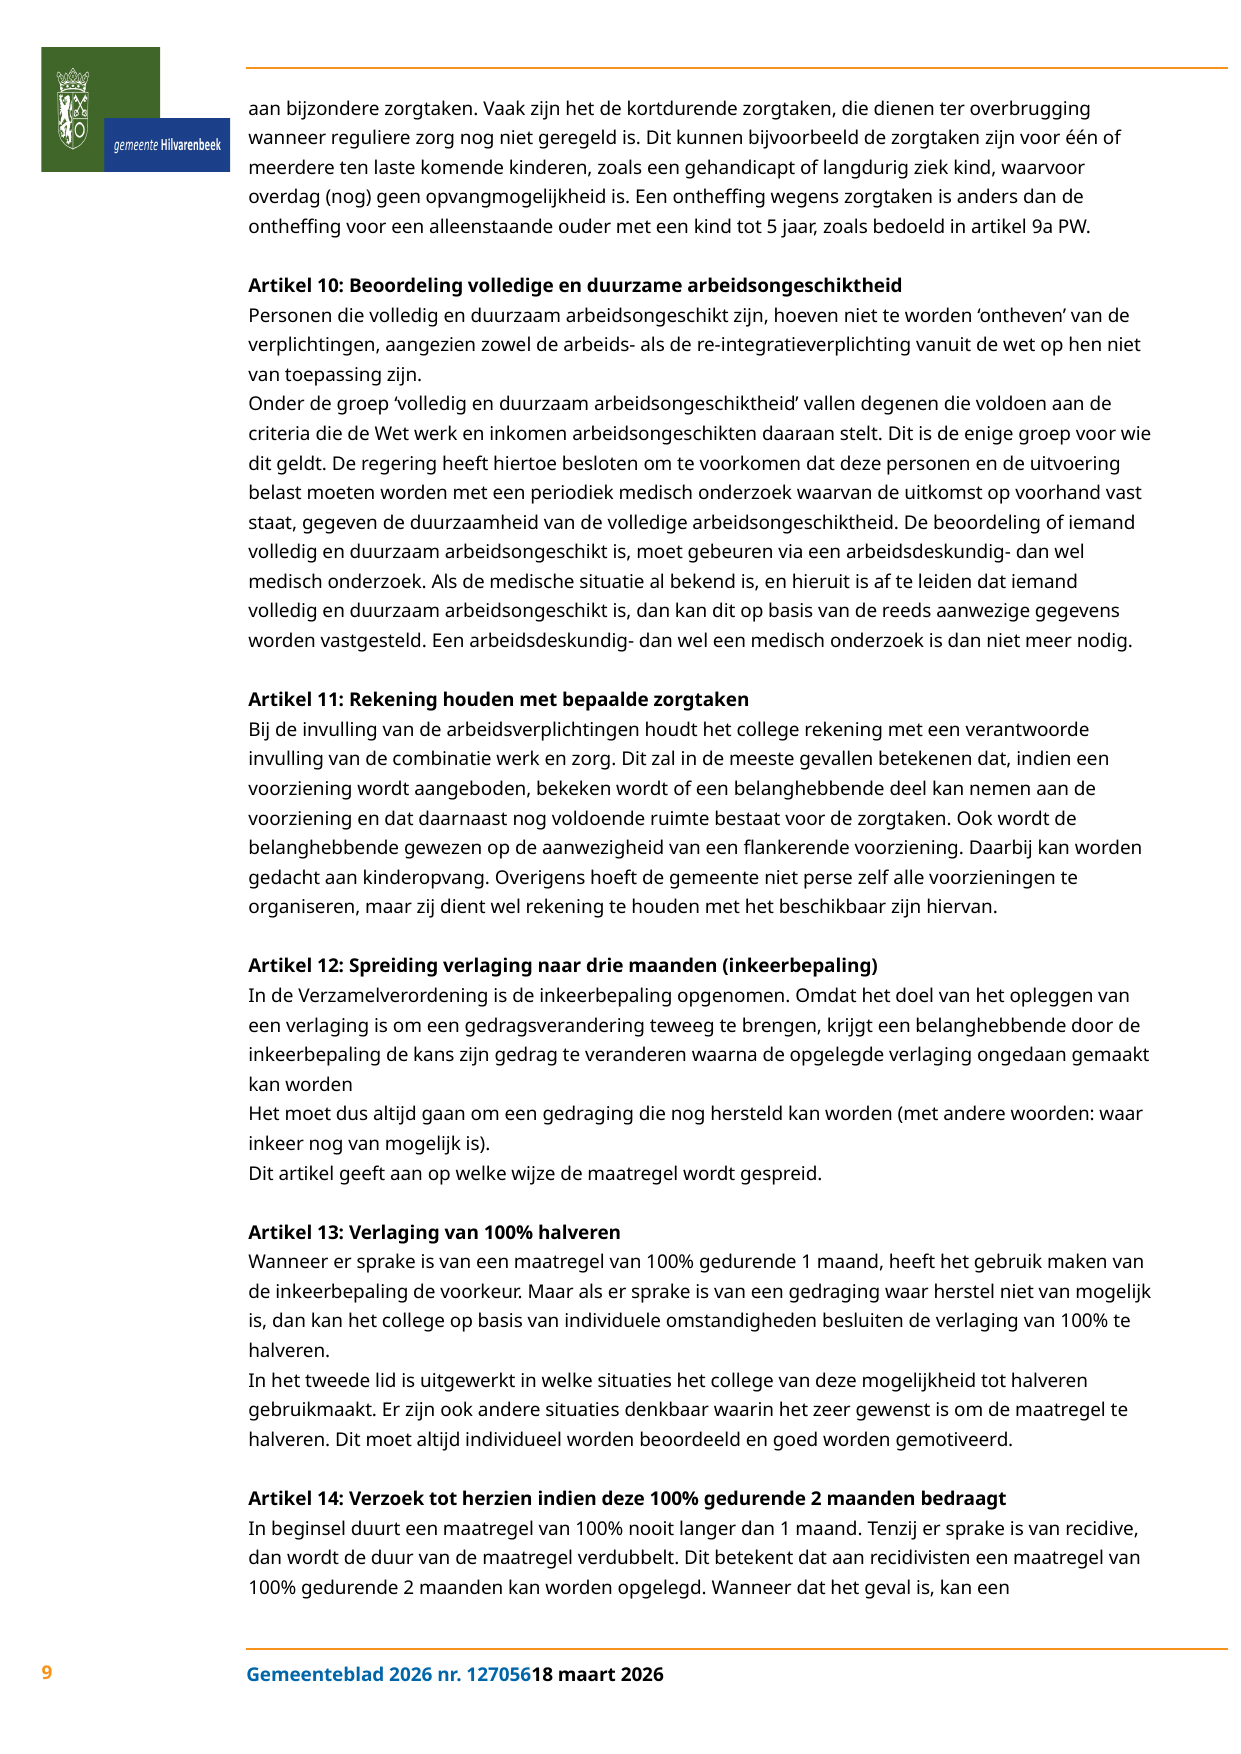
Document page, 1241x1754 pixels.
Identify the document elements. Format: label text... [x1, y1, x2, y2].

text In beginsel duurt een maatregel van 100% nooit langer dan 1 maand. Tenzij er sprake is van recidive, dan wordt de duur van de maatregel verdubbelt. Dit betekent dat aan recidivisten een maatregel van 100% gedurende 2 maanden kan worden opgelegd. Wanneer dat het geval is, kan een [248, 1515, 1152, 1600]
text Wanneer er sprake is van een maatregel van 100% gedurende 1 maand, heeft het gebruik maken van de inkeerbepaling de voorkeur. Maar als er sprake is van een gedraging waar herstel niet van mogelijk is, dan kan het college op basis van individuele omstandigheden besluiten de verlaging van 100% te halveren. [248, 1248, 1152, 1363]
text Onder de groep ‘volledig en duurzaam arbeidsongeschiktheid’ vallen degenen die voldoen aan de criteria die de Wet werk en inkomen arbeidsongeschikten daaraan stelt. Dit is de enige groep voor wie dit geldt. De regering heeft hiertoe besloten om te voorkomen dat deze personen en de uitvoering belast moeten worden met een periodiek medisch onderzoek waarvan de uitkomst op voorhand vast staat, gegeven de duurzaamheid van de volledige arbeidsongeschiktheid. De beoordeling of iemand volledig en duurzaam arbeidsongeschikt is, moet gebeuren via een arbeidsdeskundig- dan wel medisch onderzoek. Als de medische situatie al bekend is, en hieruit is af te leiden dat iemand volledig en duurzaam arbeidsongeschikt is, dan kan dit op basis van de reeds aanwezige gegevens worden vastgesteld. Een arbeidsdeskundig- dan wel een medisch onderzoek is dan niet meer nodig. [248, 391, 1152, 653]
text Artikel 14: Verzoek tot herzien indien deze 100% gedurende 2 maanden bedraagt [248, 1485, 1152, 1511]
text Artikel 11: Rekening houden met bepaalde zorgtaken [248, 686, 1152, 712]
text In het tweede lid is uitgewerkt in welke situaties het college van deze mogelijkheid tot halveren gebruikmaakt. Er zijn ook andere situaties denkbaar waarin het zeer gewenst is om de maatregel te halveren. Dit moet altijd individueel worden beoordeeld en goed worden gemotiveerd. [248, 1367, 1152, 1452]
text In de Verzamelverordening is de inkeerbepaling opgenomen. Omdat het doel van het opleggen van een verlaging is om een gedragsverandering teweeg te brengen, krijgt een belanghebbende door de inkeerbepaling de kans zijn gedrag te veranderen waarna de opgelegde verlaging ongedaan gemaakt kan worden [248, 982, 1152, 1097]
text aan bijzondere zorgtaken. Vaak zijn het de kortdurende zorgtaken, die dienen ter overbrugging wanneer reguliere zorg nog niet geregeld is. Dit kunnen bijvoorbeeld de zorgtaken zijn voor één of meerdere ten laste komende kinderen, zoals een gehandicapt of langdurig ziek kind, waarvoor overdag (nog) geen opvangmogelijkheid is. Een ontheffing wegens zorgtaken is anders dan de ontheffing voor een alleenstaande ouder met een kind tot 5 jaar, zoals bedoeld in artikel 9a PW. [248, 95, 1152, 239]
text Bij de invulling van de arbeidsverplichtingen houdt het college rekening met een verantwoorde invulling van de combinatie werk en zorg. Dit zal in de meeste gevallen betekenen dat, indien een voorziening wordt aangeboden, bekeken wordt of een belanghebbende deel kan nemen aan de voorziening en dat daarnaast nog voldoende ruimte bestaat voor de zorgtaken. Ook wordt de belanghebbende gewezen op de aanwezigheid van een flankerende voorziening. Daarbij kan worden gedacht aan kinderopvang. Overigens hoeft de gemeente niet perse zelf alle voorzieningen te organiseren, maar zij dient wel rekening te houden met het beschikbaar zijn hiervan. [248, 716, 1152, 919]
text Artikel 10: Beoordeling volledige en duurzame arbeidsongeschiktheid [248, 272, 1152, 298]
text Artikel 12: Spreiding verlaging naar drie maanden (inkeerbepaling) [248, 953, 1152, 978]
text Het moet dus altijd gaan om een gedraging die nog hersteld kan worden (met andere woorden: waar inkeer nog van mogelijk is). [248, 1101, 1152, 1156]
text Artikel 13: Verlaging van 100% halveren [248, 1219, 1152, 1245]
text Dit artikel geeft aan op welke wijze de maatregel wordt gespreid. [248, 1160, 1152, 1186]
text Personen die volledig en duurzaam arbeidsongeschikt zijn, hoeven niet te worden ‘ontheven’ van de verplichtingen, aangezien zowel de arbeids- als de re-integratieverplichting vanuit de wet op hen niet van toepassing zijn. [248, 302, 1152, 387]
picture [41, 47, 231, 172]
